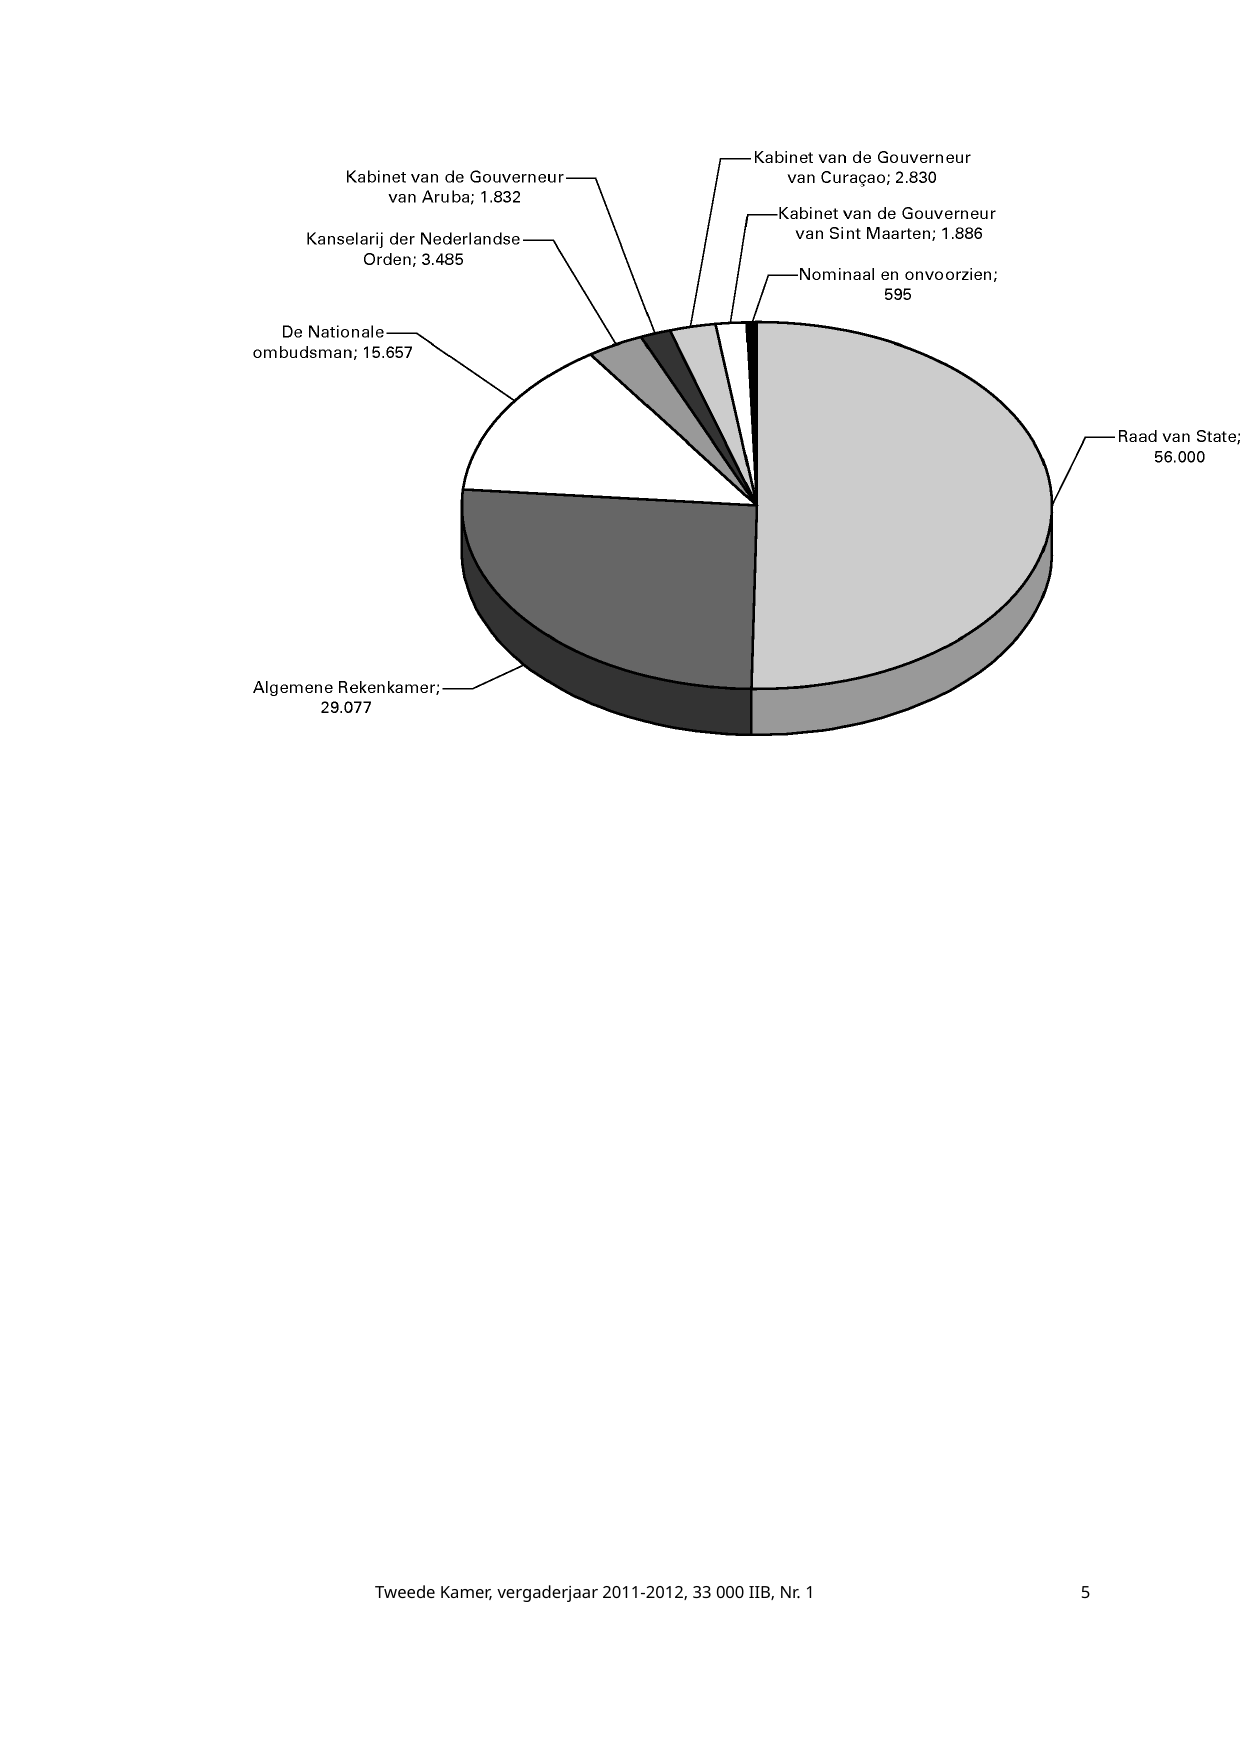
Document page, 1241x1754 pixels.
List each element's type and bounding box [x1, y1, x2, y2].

picture [252, 150, 1241, 736]
